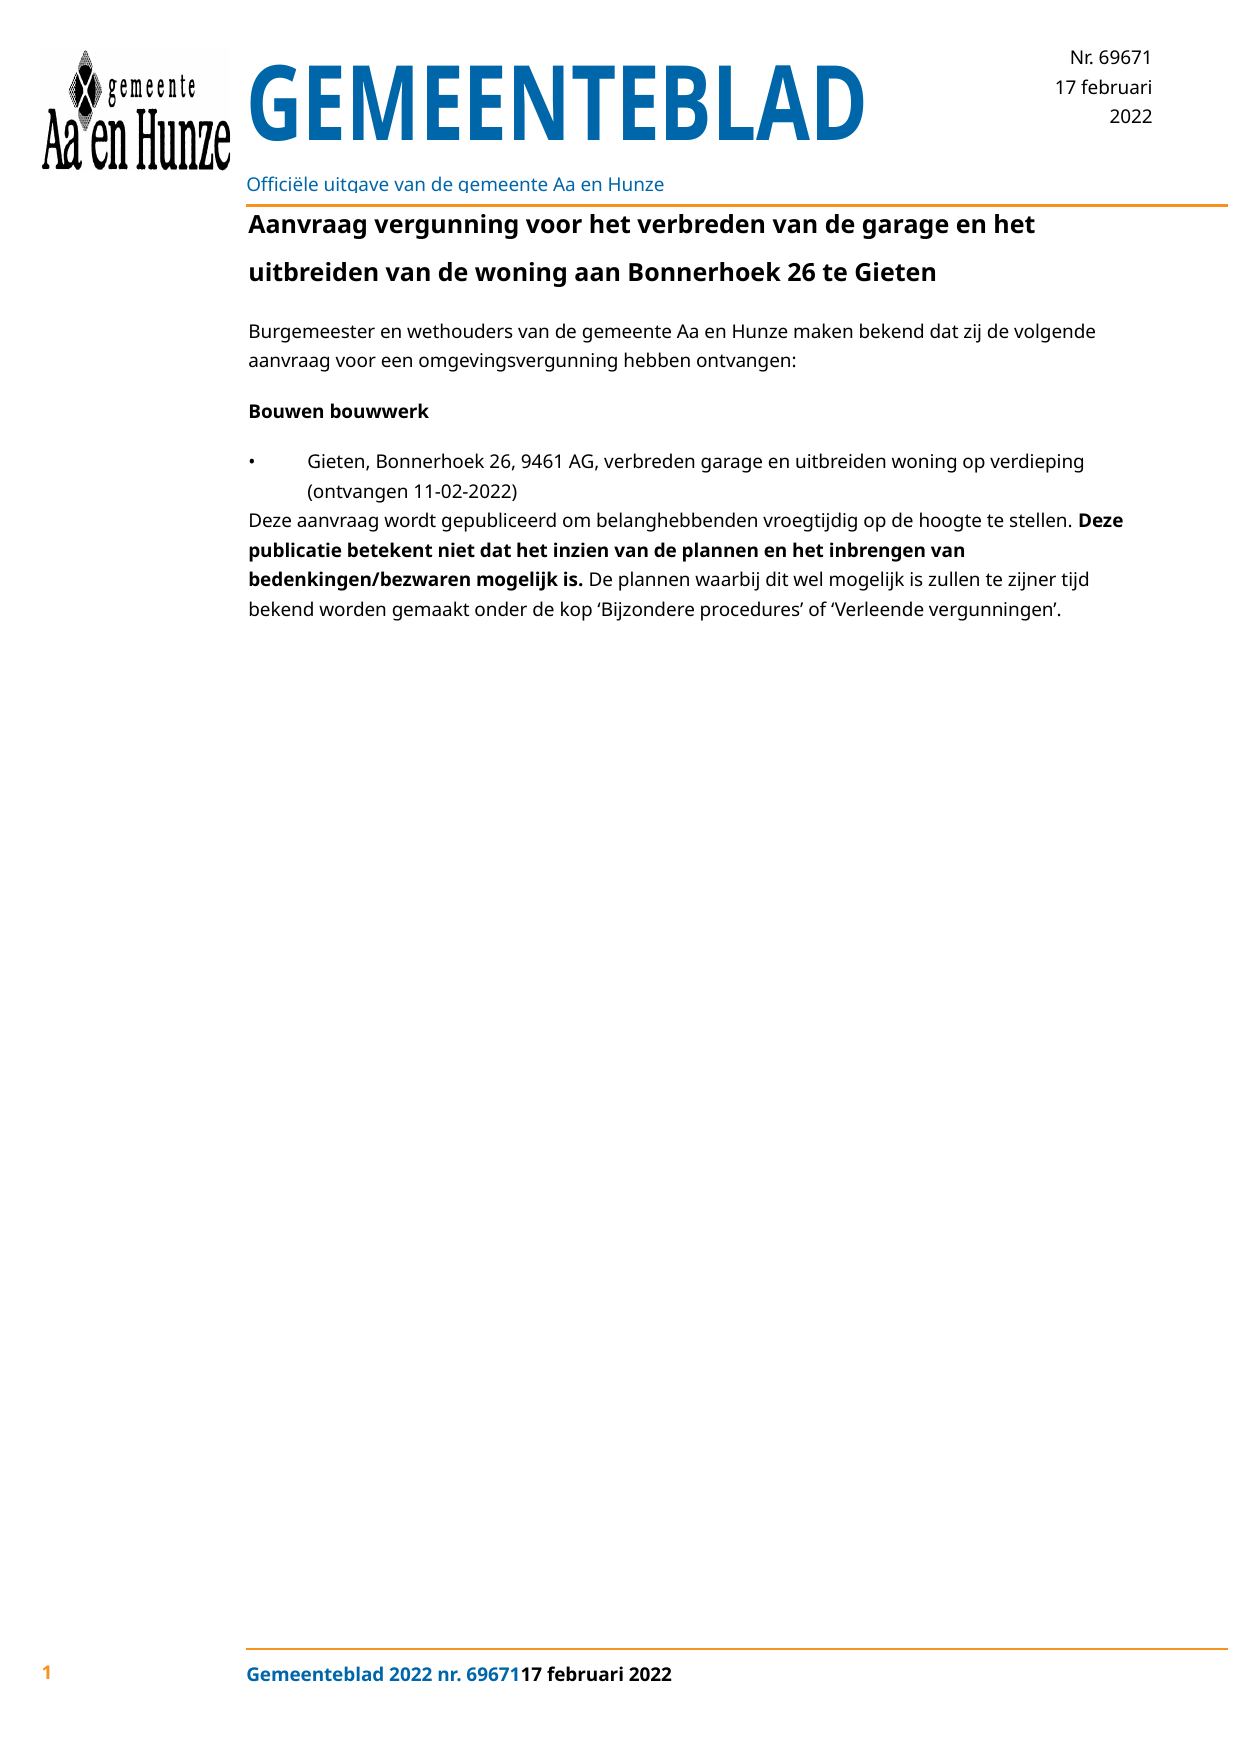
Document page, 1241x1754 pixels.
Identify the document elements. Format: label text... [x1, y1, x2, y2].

text Burgemeester en wethouders van de gemeente Aa en Hunze maken bekend dat zij de volgende aanvraag voor een omgevingsvergunning hebben ontvangen: [248, 318, 1152, 373]
list Gieten, Bonnerhoek 26, 9461 AG, verbreden garage en uitbreiden woning op verdieping (ontvangen 11-02-2022) [248, 448, 1152, 504]
text Aanvraag vergunning voor het verbreden van de garage en het uitbreiden van de woning aan Bonnerhoek 26 te Gieten [248, 207, 1152, 288]
picture [41, 47, 231, 172]
text Bouwen bouwwerk [248, 398, 1152, 424]
text Deze aanvraag wordt gepubliceerd om belanghebbenden vroegtijdig op de hoogte te stellen. Deze publicatie betekent niet dat het inzien van de plannen en het inbrengen van bedenkingen/bezwaren mogelijk is. De plannen waarbij dit wel mogelijk is zullen te zijner tijd bekend worden gemaakt onder de kop ‘Bijzondere procedures’ of ‘Verleende vergunningen’. [248, 507, 1152, 622]
